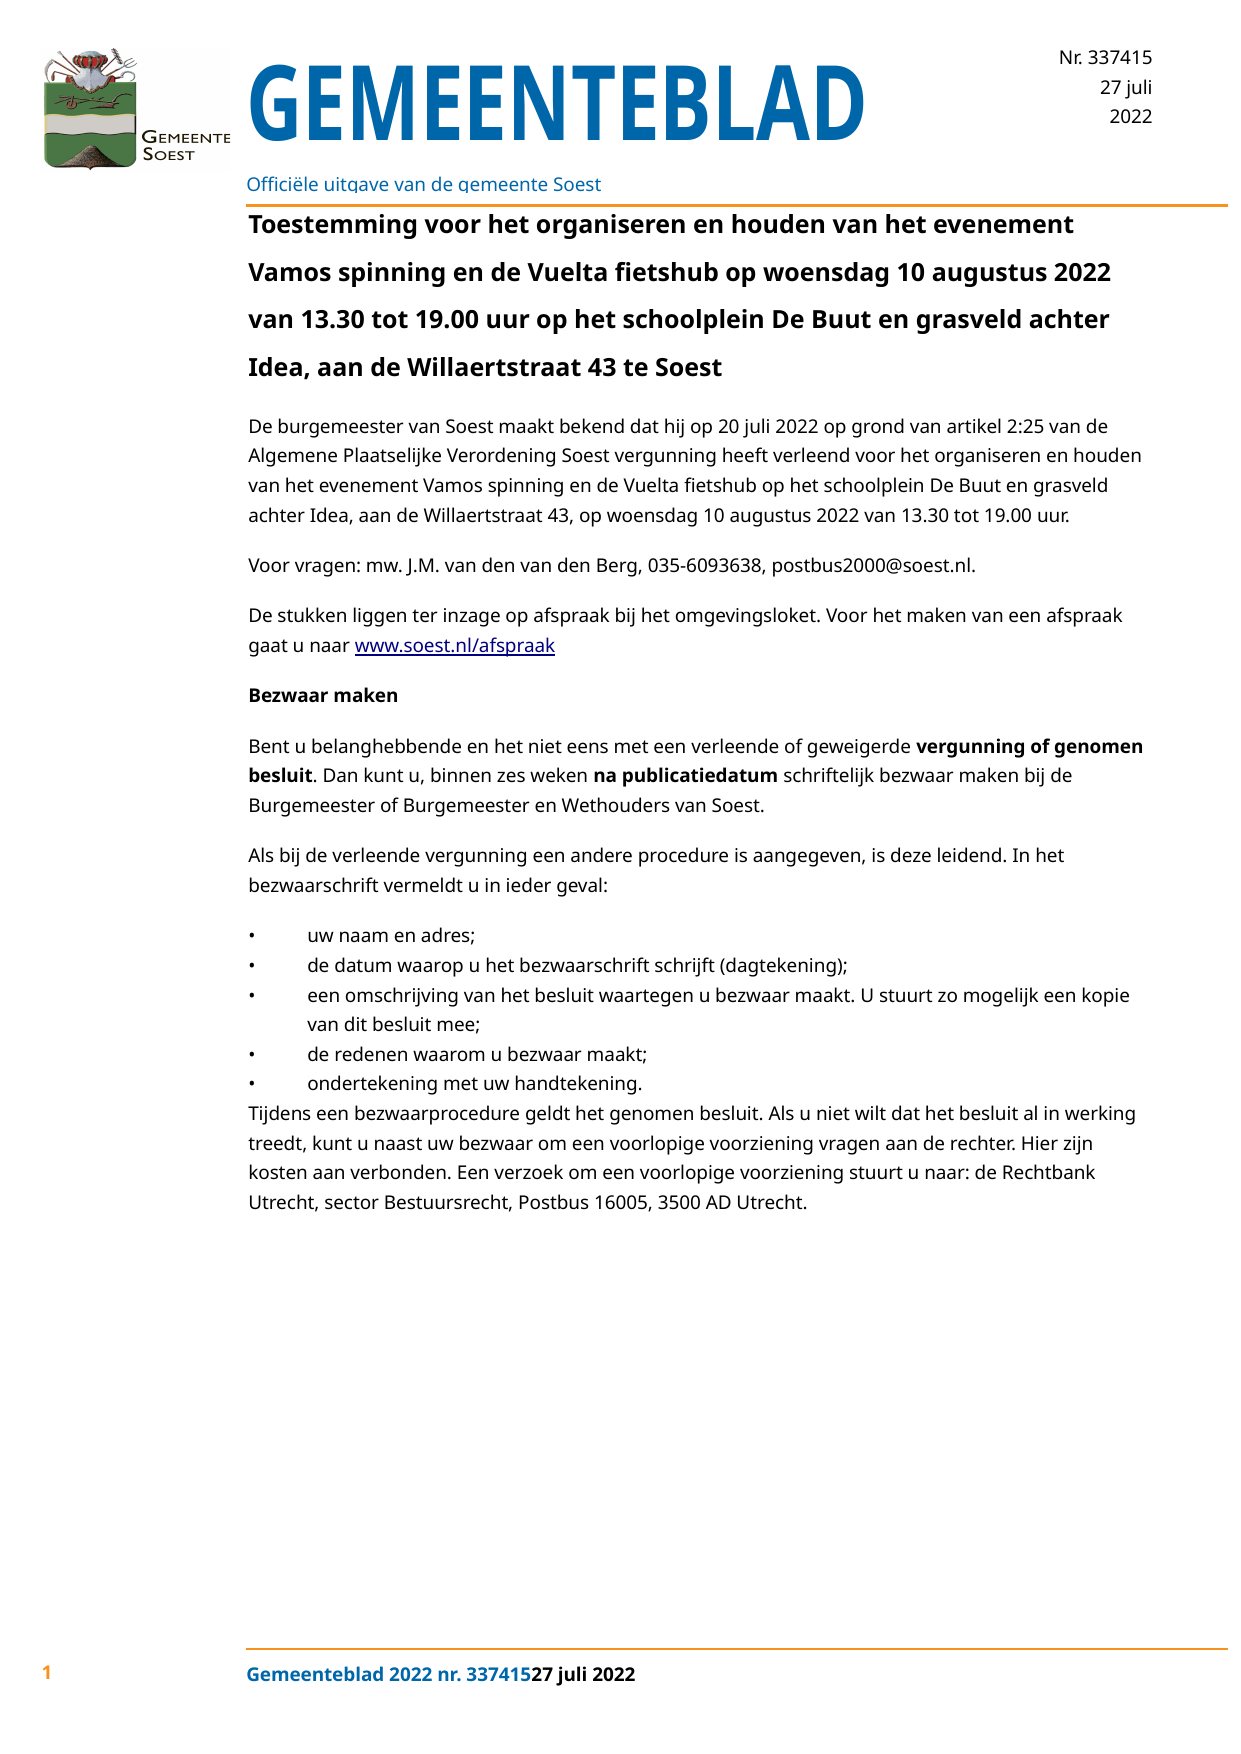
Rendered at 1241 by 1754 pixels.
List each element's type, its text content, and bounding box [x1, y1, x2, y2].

picture [41, 47, 231, 172]
list een omschrijving van het besluit waartegen u bezwaar maakt. U stuurt zo mogelijk een kopie van dit besluit mee; [248, 982, 1152, 1037]
text Voor vragen: mw. J.M. van den van den Berg, 035-6093638, postbus2000@soest.nl. [248, 552, 1152, 578]
text De burgemeester van Soest maakt bekend dat hij op 20 juli 2022 op grond van artikel 2:25 van de Algemene Plaatselijke Verordening Soest vergunning heeft verleend voor het organiseren en houden van het evenement Vamos spinning en de Vuelta fietshub op het schoolplein De Buut en grasveld achter Idea, aan de Willaertstraat 43, op woensdag 10 augustus 2022 van 13.30 tot 19.00 uur. [248, 413, 1152, 528]
text Bezwaar maken [248, 683, 1152, 708]
list de datum waarop u het bezwaarschrift schrijft (dagtekening); [248, 952, 1152, 978]
text Bent u belanghebbende en het niet eens met een verleende of geweigerde vergunning of genomen besluit. Dan kunt u, binnen zes weken na publicatiedatum schriftelijk bezwaar maken bij de Burgemeester of Burgemeester en Wethouders van Soest. [248, 733, 1152, 818]
list ondertekening met uw handtekening. [248, 1071, 1152, 1096]
text Tijdens een bezwaarprocedure geldt het genomen besluit. Als u niet wilt dat het besluit al in werking treedt, kunt u naast uw bezwaar om een voorlopige voorziening vragen aan de rechter. Hier zijn kosten aan verbonden. Een verzoek om een voorlopige voorziening stuurt u naar: de Rechtbank Utrecht, sector Bestuursrecht, Postbus 16005, 3500 AD Utrecht. [248, 1100, 1152, 1215]
text Toestemming voor het organiseren en houden van het evenement Vamos spinning en de Vuelta fietshub op woensdag 10 augustus 2022 van 13.30 tot 19.00 uur op het schoolplein De Buut en grasveld achter Idea, aan de Willaertstraat 43 te Soest [248, 207, 1152, 384]
list de redenen waarom u bezwaar maakt; [248, 1041, 1152, 1067]
list uw naam en adres; [248, 923, 1152, 948]
text Als bij de verleende vergunning een andere procedure is aangegeven, is deze leidend. In het bezwaarschrift vermeldt u in ieder geval: [248, 843, 1152, 898]
text De stukken liggen ter inzage op afspraak bij het omgevingsloket. Voor het maken van een afspraak gaat u naar www.soest.nl/afspraak [248, 603, 1152, 658]
